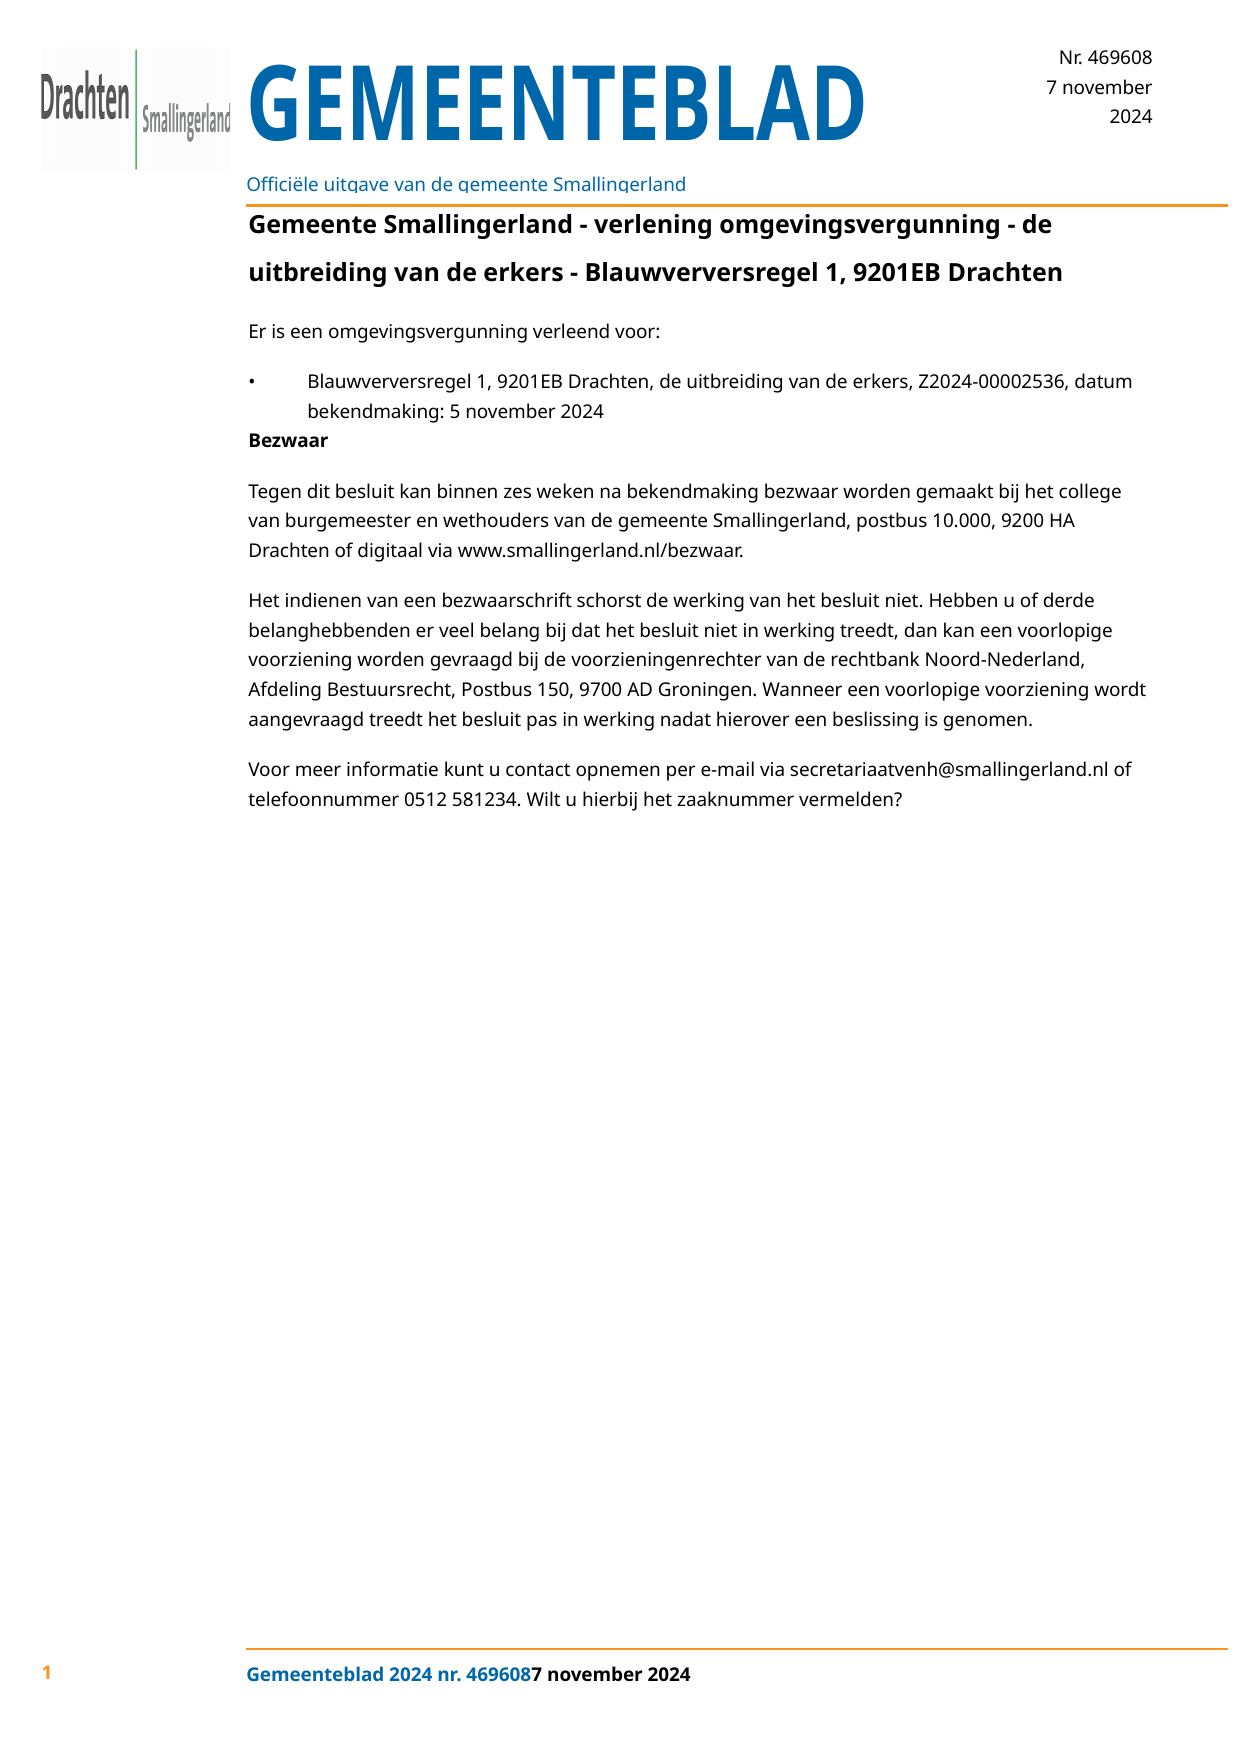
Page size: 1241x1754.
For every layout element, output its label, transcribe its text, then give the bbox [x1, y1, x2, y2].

text Het indienen van een bezwaarschrift schorst de werking van het besluit niet. Hebben u of derde belanghebbenden er veel belang bij dat het besluit niet in werking treedt, dan kan een voorlopige voorziening worden gevraagd bij de voorzieningenrechter van de rechtbank Noord-Nederland, Afdeling Bestuursrecht, Postbus 150, 9700 AD Groningen. Wanneer een voorlopige voorziening wordt aangevraagd treedt het besluit pas in werking nadat hierover een beslissing is genomen. [248, 587, 1152, 732]
text Tegen dit besluit kan binnen zes weken na bekendmaking bezwaar worden gemaakt bij het college van burgemeester en wethouders van de gemeente Smallingerland, postbus 10.000, 9200 HA Drachten of digitaal via www.smallingerland.nl/bezwaar. [248, 478, 1152, 563]
list Blauwverversregel 1, 9201EB Drachten, de uitbreiding van de erkers, Z2024-00002536, datum bekendmaking: 5 november 2024 [248, 368, 1152, 424]
text Gemeente Smallingerland - verlening omgevingsvergunning - de uitbreiding van de erkers - Blauwverversregel 1, 9201EB Drachten [248, 207, 1152, 288]
text Bezwaar [248, 427, 1152, 453]
picture [41, 47, 231, 172]
text Er is een omgevingsvergunning verleend voor: [248, 318, 1152, 344]
text Voor meer informatie kunt u contact opnemen per e-mail via secretariaatvenh@smallingerland.nl of telefoonnummer 0512 581234. Wilt u hierbij het zaaknummer vermelden? [248, 756, 1152, 812]
